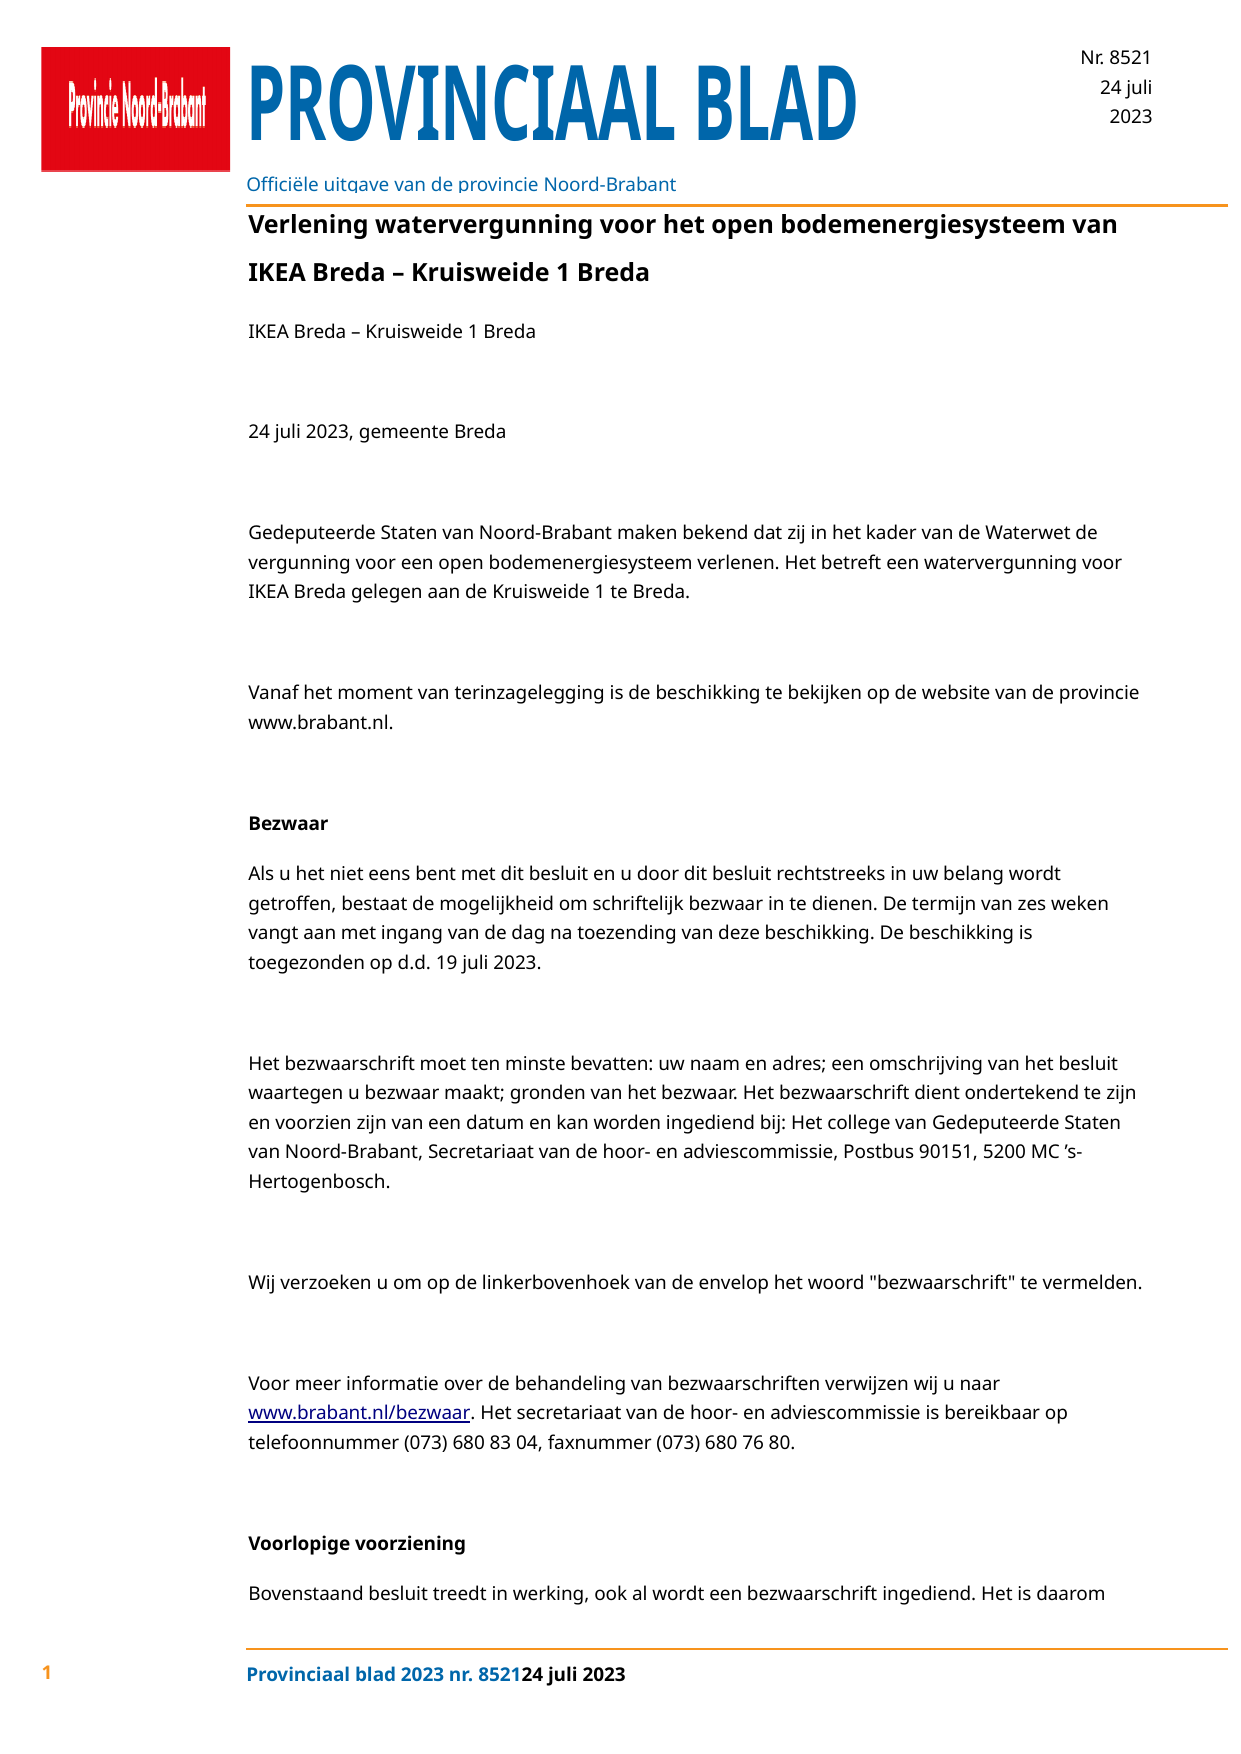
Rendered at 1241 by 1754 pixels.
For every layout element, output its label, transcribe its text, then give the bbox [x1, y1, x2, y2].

text IKEA Breda – Kruisweide 1 Breda [248, 318, 1152, 344]
text Voorlopige voorziening [248, 1530, 1152, 1556]
picture [41, 47, 231, 172]
text Verlening watervergunning voor het open bodemenergiesysteem van IKEA Breda – Kruisweide 1 Breda [248, 207, 1152, 288]
text Bovenstaand besluit treedt in werking, ook al wordt een bezwaarschrift ingediend. Het is daarom [248, 1580, 1152, 1606]
text Voor meer informatie over de behandeling van bezwaarschriften verwijzen wij u naar www.brabant.nl/bezwaar. Het secretariaat van de hoor- en adviescommissie is bereikbaar op telefoonnummer (073) 680 83 04, faxnummer (073) 680 76 80. [248, 1370, 1152, 1455]
text Het bezwaarschrift moet ten minste bevatten: uw naam en adres; een omschrijving van het besluit waartegen u bezwaar maakt; gronden van het bezwaar. Het bezwaarschrift dient ondertekend te zijn en voorzien zijn van een datum en kan worden ingediend bij: Het college van Gedeputeerde Staten van Noord-Brabant, Secretariaat van de hoor- en adviescommissie, Postbus 90151, 5200 MC ’s-Hertogenbosch. [248, 1050, 1152, 1194]
text Bezwaar [248, 810, 1152, 836]
text Wij verzoeken u om op de linkerbovenhoek van de envelop het woord "bezwaarschrift" te vermelden. [248, 1269, 1152, 1295]
text Gedeputeerde Staten van Noord-Brabant maken bekend dat zij in het kader van de Waterwet de vergunning voor een open bodemenergiesysteem verlenen. Het betreft een watervergunning voor IKEA Breda gelegen aan de Kruisweide 1 te Breda. [248, 519, 1152, 604]
text Als u het niet eens bent met dit besluit en u door dit besluit rechtstreeks in uw belang wordt getroffen, bestaat de mogelijkheid om schriftelijk bezwaar in te dienen. De termijn van zes weken vangt aan met ingang van de dag na toezending van deze beschikking. De beschikking is toegezonden op d.d. 19 juli 2023. [248, 860, 1152, 975]
text 24 juli 2023, gemeente Breda [248, 419, 1152, 444]
text Vanaf het moment van terinzagelegging is de beschikking te bekijken op de website van de provincie www.brabant.nl. [248, 679, 1152, 735]
